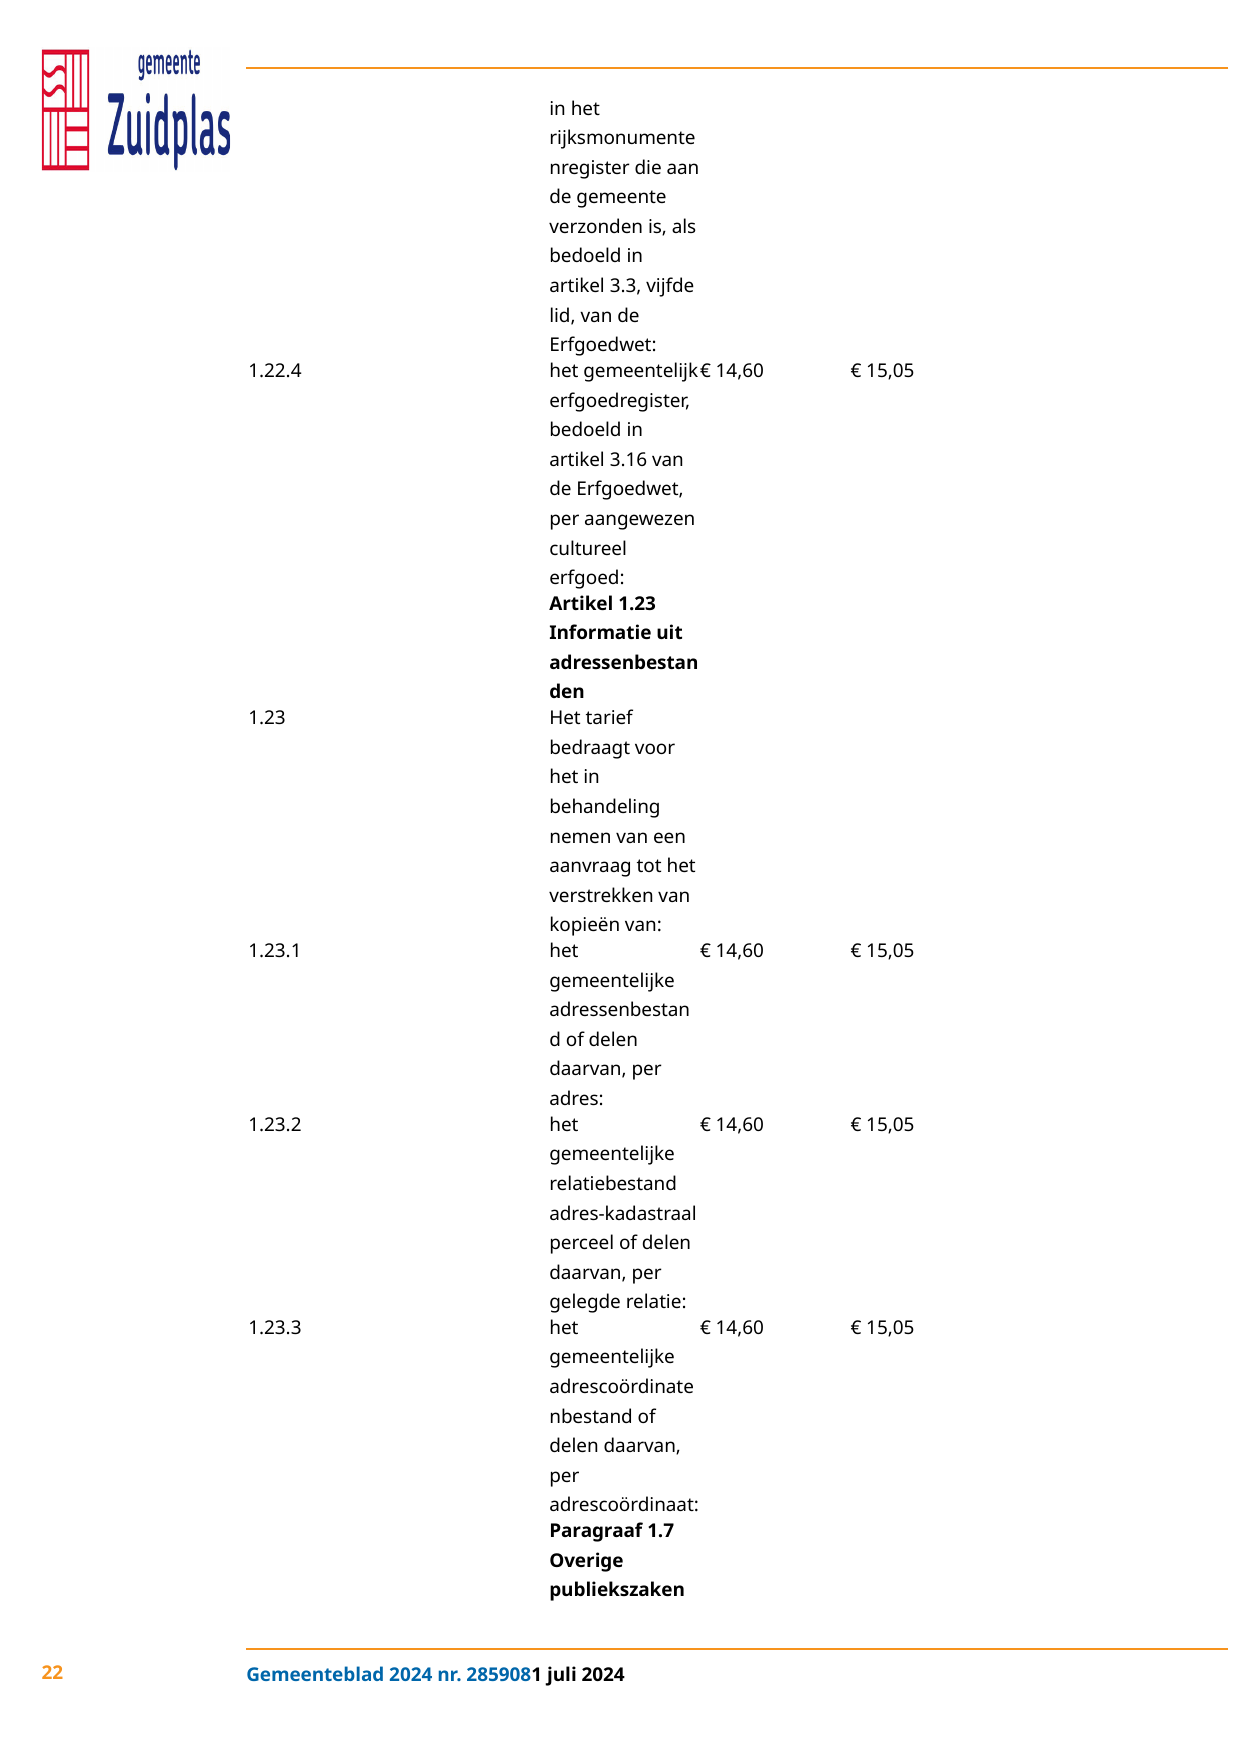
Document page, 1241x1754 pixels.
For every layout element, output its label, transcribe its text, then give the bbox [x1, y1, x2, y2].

table_cell 1.23 [248, 705, 398, 937]
table_cell het gemeentelijke adrescoördinatenbestand of delen daarvan, per adrescoördinaat: [549, 1314, 700, 1517]
table_cell [399, 1111, 549, 1314]
table_cell [700, 705, 850, 937]
table_cell het gemeentelijk erfgoedregister, bedoeld in artikel 3.16 van de Erfgoedwet, per aangewezen cultureel erfgoed: [549, 357, 700, 590]
table_cell € 14,60 [700, 1111, 850, 1314]
table_cell [700, 1518, 850, 1602]
table_cell [700, 590, 850, 704]
table_cell [1001, 590, 1152, 704]
table_cell 1.23.2 [248, 1111, 398, 1314]
table_cell € 15,05 [850, 1111, 1001, 1314]
table_cell 1.22.4 [248, 357, 398, 590]
table_cell € 15,05 [850, 1314, 1001, 1517]
table_cell [850, 590, 1001, 704]
table_cell [1001, 95, 1152, 357]
table_cell Artikel 1.23 Informatie uit adressenbestanden [549, 590, 700, 704]
table_cell [1001, 705, 1152, 937]
table_cell [1001, 357, 1152, 590]
table_cell [248, 1518, 398, 1602]
table_cell € 14,60 [700, 357, 850, 590]
picture [41, 47, 231, 172]
table_cell Het tarief bedraagt voor het in behandeling nemen van een aanvraag tot het verstrekken van kopieën van: [549, 705, 700, 937]
table_cell [248, 95, 398, 357]
table_cell 1.23.3 [248, 1314, 398, 1517]
table_cell [1001, 1314, 1152, 1517]
table_cell Paragraaf 1.7 Overige publiekszaken [549, 1518, 700, 1602]
table_cell [850, 1518, 1001, 1602]
table_cell [850, 95, 1001, 357]
table_cell [399, 937, 549, 1111]
table_cell € 14,60 [700, 1314, 850, 1517]
table_cell [1001, 1111, 1152, 1314]
table_cell € 14,60 [700, 937, 850, 1111]
table_cell [399, 95, 549, 357]
table_cell [700, 95, 850, 357]
table_cell in het rijksmonumentenregister die aan de gemeente verzonden is, als bedoeld in artikel 3.3, vijfde lid, van de Erfgoedwet: [549, 95, 700, 357]
table_cell € 15,05 [850, 937, 1001, 1111]
table_cell [850, 705, 1001, 937]
table_cell het gemeentelijke adressenbestand of delen daarvan, per adres: [549, 937, 700, 1111]
table_cell [248, 590, 398, 704]
table_cell [399, 705, 549, 937]
table_cell [1001, 1518, 1152, 1602]
table_cell [399, 1314, 549, 1517]
table_cell het gemeentelijke relatiebestand adres-kadastraal perceel of delen daarvan, per gelegde relatie: [549, 1111, 700, 1314]
table_cell [399, 357, 549, 590]
table_cell 1.23.1 [248, 937, 398, 1111]
table_cell [399, 1518, 549, 1602]
table_cell € 15,05 [850, 357, 1001, 590]
table_cell [1001, 937, 1152, 1111]
table_cell [399, 590, 549, 704]
